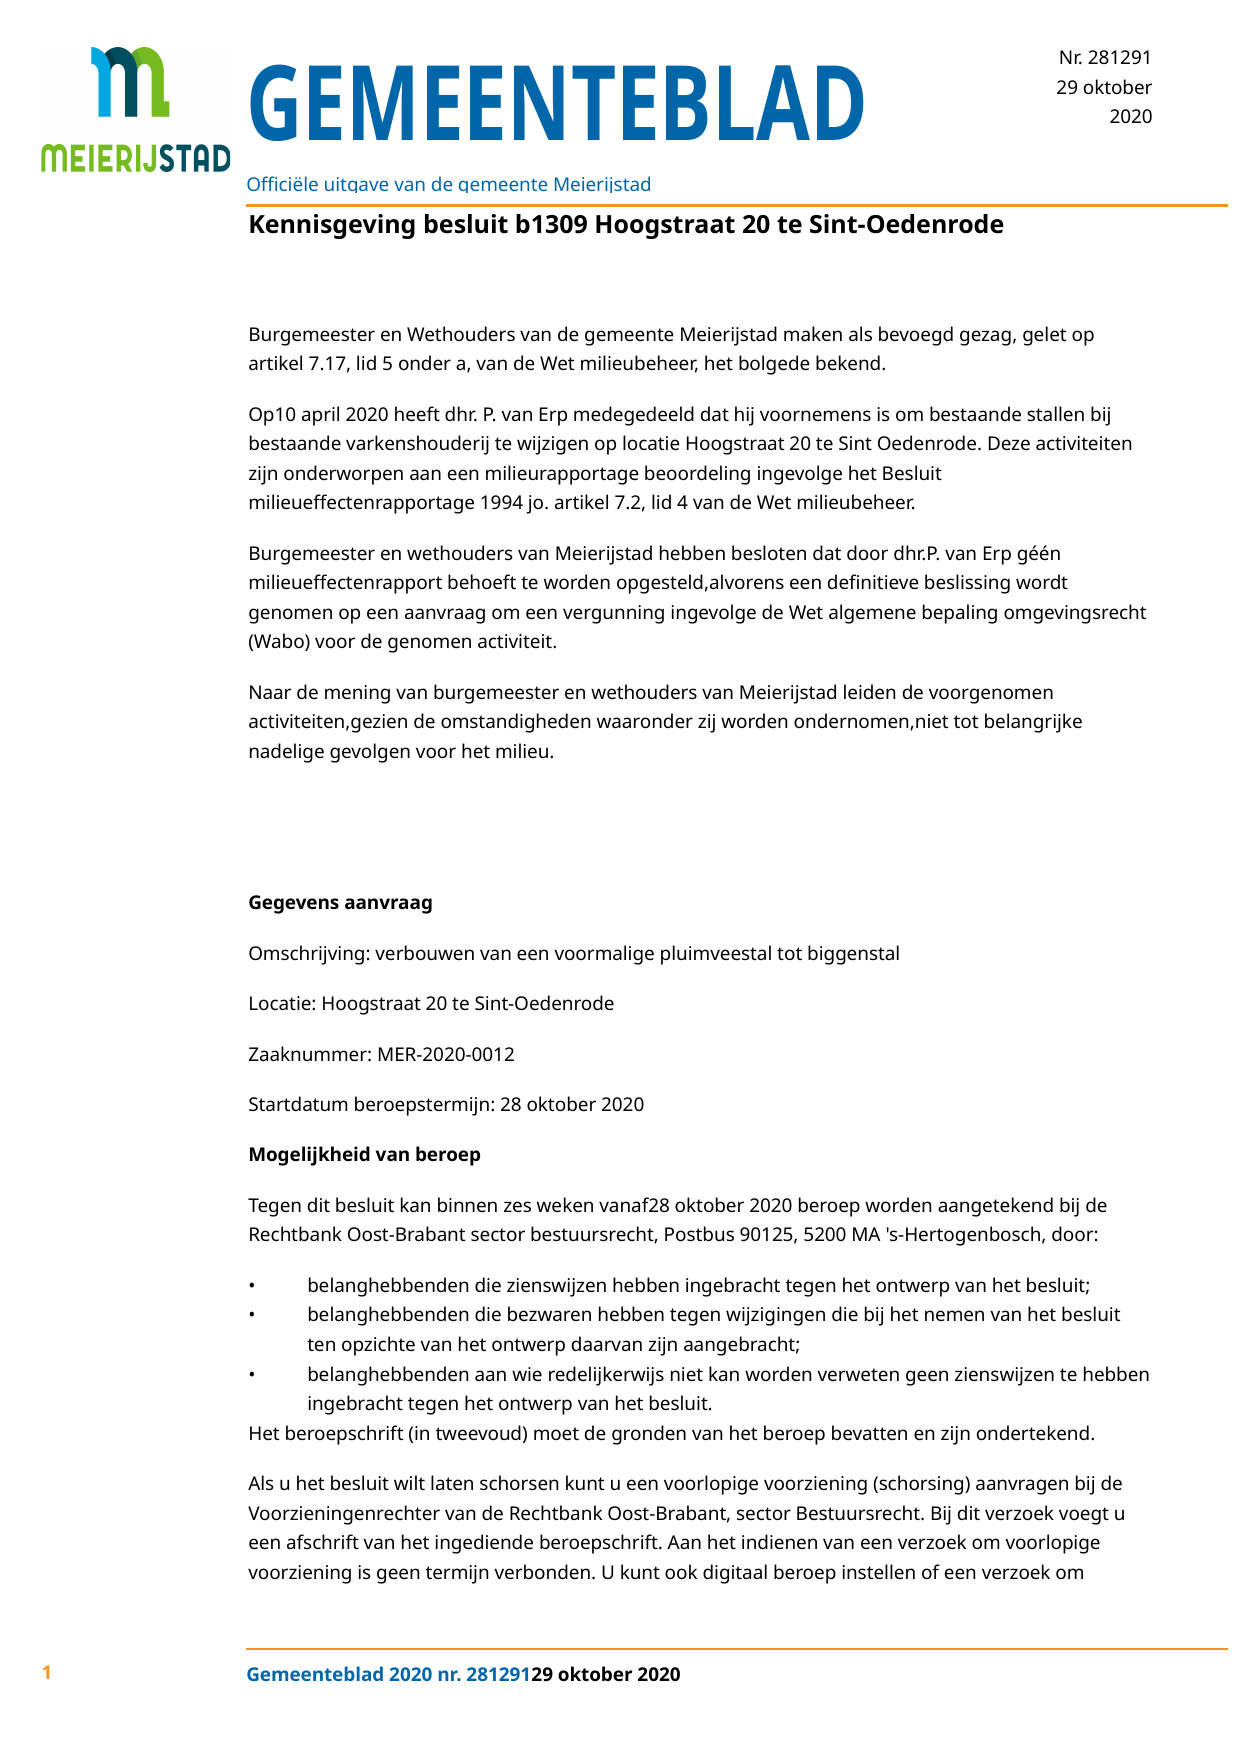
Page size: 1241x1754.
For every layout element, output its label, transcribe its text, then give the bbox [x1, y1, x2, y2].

text Kennisgeving besluit b1309 Hoogstraat 20 te Sint-Oedenrode [248, 207, 1152, 241]
text Burgemeester en wethouders van Meierijstad hebben besloten dat door dhr.P. van Erp géén milieueffectenrapport behoeft te worden opgesteld,alvorens een definitieve beslissing wordt genomen op een aanvraag om een vergunning ingevolge de Wet algemene bepaling omgevingsrecht (Wabo) voor de genomen activiteit. [248, 540, 1152, 654]
list belanghebbenden die bezwaren hebben tegen wijzigingen die bij het nemen van het besluit ten opzichte van het ontwerp daarvan zijn aangebracht; [248, 1302, 1152, 1357]
text Burgemeester en Wethouders van de gemeente Meierijstad maken als bevoegd gezag, gelet op artikel 7.17, lid 5 onder a, van de Wet milieubeheer, het bolgede bekend. [248, 321, 1152, 376]
list belanghebbenden aan wie redelijkerwijs niet kan worden verweten geen zienswijzen te hebben ingebracht tegen het ontwerp van het besluit. [248, 1361, 1152, 1416]
text Locatie: Hoogstraat 20 te Sint-Oedenrode [248, 990, 1152, 1016]
text Op10 april 2020 heeft dhr. P. van Erp medegedeeld dat hij voornemens is om bestaande stallen bij bestaande varkenshouderij te wijzigen op locatie Hoogstraat 20 te Sint Oedenrode. Deze activiteiten zijn onderworpen aan een milieurapportage beoordeling ingevolge het Besluit milieueffectenrapportage 1994 jo. artikel 7.2, lid 4 van de Wet milieubeheer. [248, 401, 1152, 515]
text Naar de mening van burgemeester en wethouders van Meierijstad leiden de voorgenomen activiteiten,gezien de omstandigheden waaronder zij worden ondernomen,niet tot belangrijke nadelige gevolgen voor het milieu. [248, 679, 1152, 764]
text Omschrijving: verbouwen van een voormalige pluimveestal tot biggenstal [248, 940, 1152, 966]
text Zaaknummer: MER-2020-0012 [248, 1041, 1152, 1066]
text Het beroepschrift (in tweevoud) moet de gronden van het beroep bevatten en zijn ondertekend. [248, 1420, 1152, 1446]
text Gegevens aanvraag [248, 889, 1152, 915]
picture [41, 47, 231, 172]
list belanghebbenden die zienswijzen hebben ingebracht tegen het ontwerp van het besluit; [248, 1272, 1152, 1298]
text Tegen dit besluit kan binnen zes weken vanaf28 oktober 2020 beroep worden aangetekend bij de Rechtbank Oost-Brabant sector bestuursrecht, Postbus 90125, 5200 MA 's-Hertogenbosch, door: [248, 1192, 1152, 1247]
text Startdatum beroepstermijn: 28 oktober 2020 [248, 1091, 1152, 1117]
text Als u het besluit wilt laten schorsen kunt u een voorlopige voorziening (schorsing) aanvragen bij de Voorzieningenrechter van de Rechtbank Oost-Brabant, sector Bestuursrecht. Bij dit verzoek voegt u een afschrift van het ingediende beroepschrift. Aan het indienen van een verzoek om voorlopige voorziening is geen termijn verbonden. U kunt ook digitaal beroep instellen of een verzoek om [248, 1470, 1152, 1585]
text Mogelijkheid van beroep [248, 1142, 1152, 1167]
